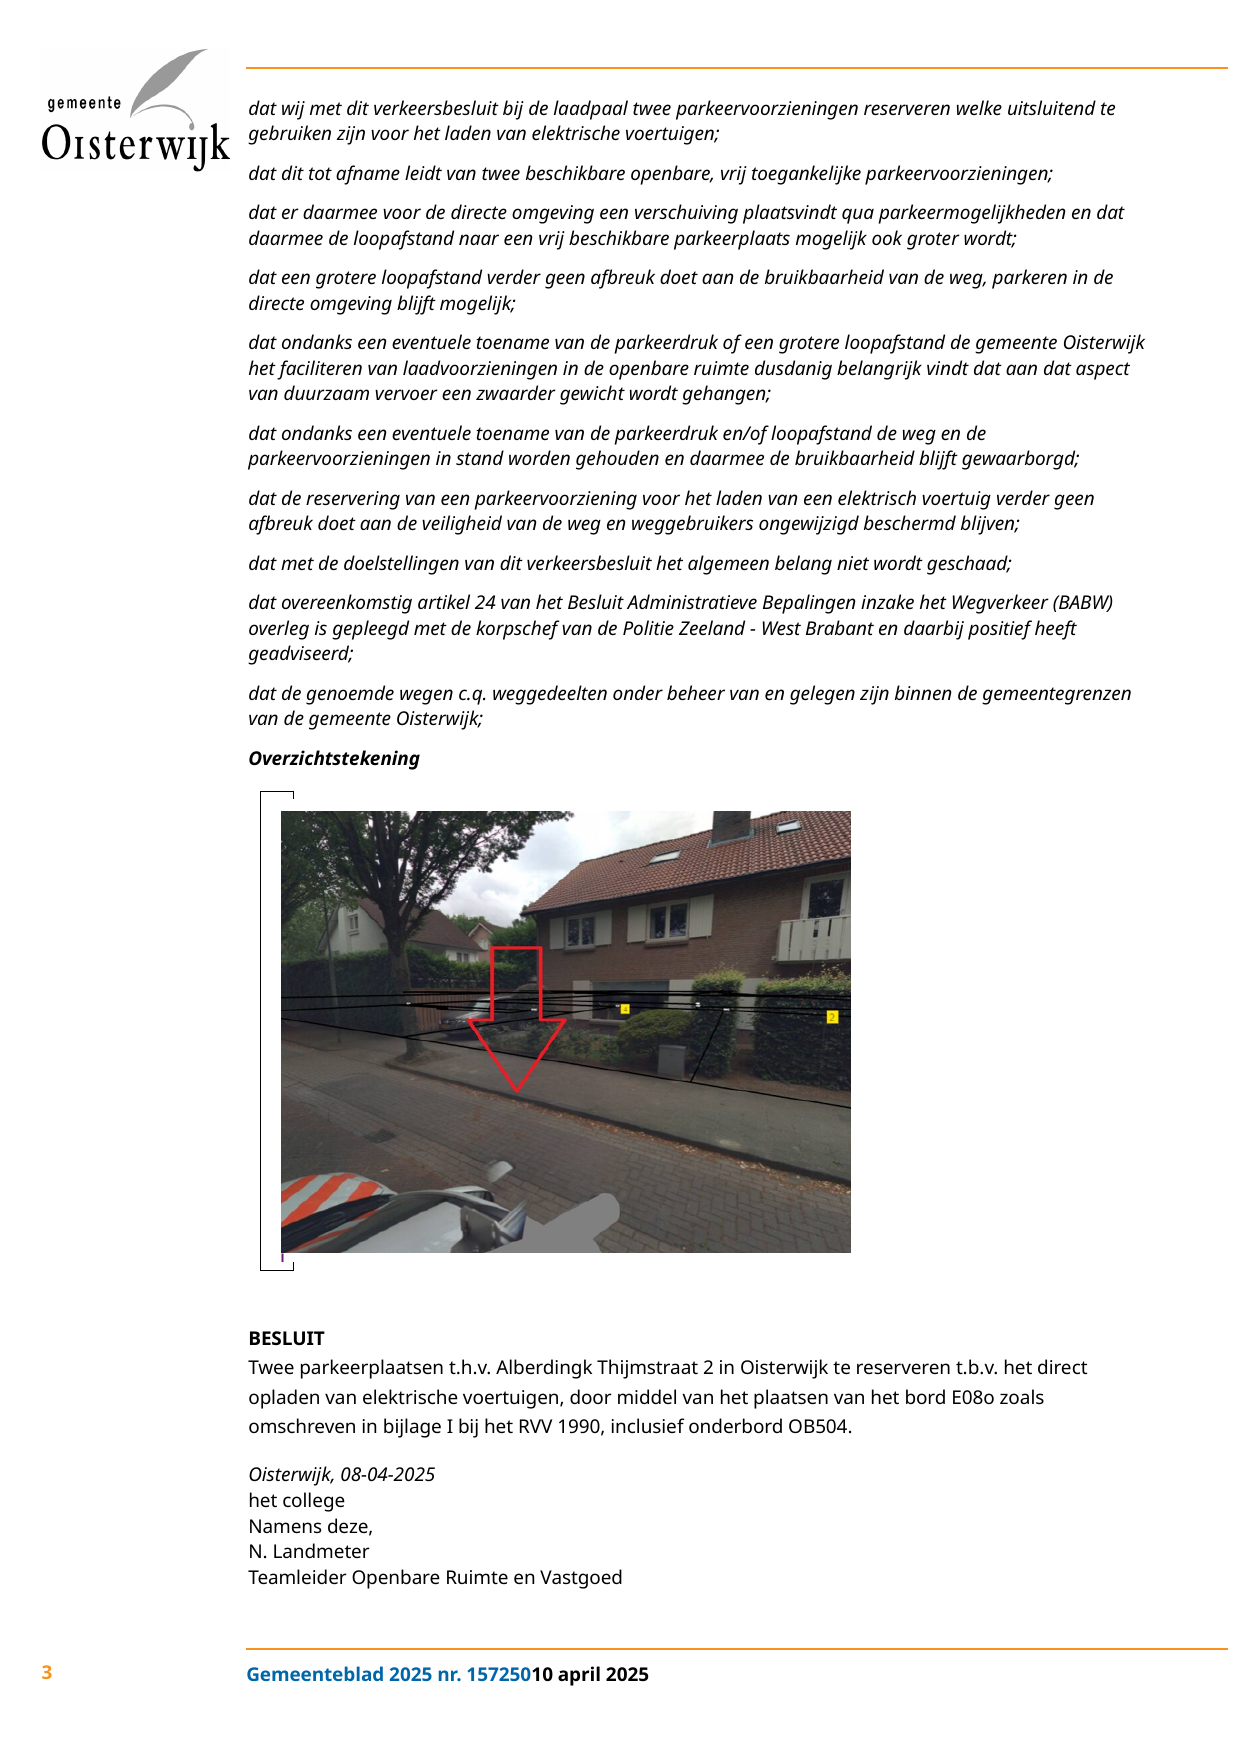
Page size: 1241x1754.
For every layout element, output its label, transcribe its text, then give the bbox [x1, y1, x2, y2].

text dat ondanks een eventuele toename van de parkeerdruk of een grotere loopafstand de gemeente Oisterwijk het faciliteren van laadvoorzieningen in de openbare ruimte dusdanig belangrijk vindt dat aan dat aspect van duurzaam vervoer een zwaarder gewicht wordt gehangen; [248, 329, 1152, 406]
text dat er daarmee voor de directe omgeving een verschuiving plaatsvindt qua parkeermogelijkheden en dat daarmee de loopafstand naar een vrij beschikbare parkeerplaats mogelijk ook groter wordt; [248, 199, 1152, 251]
text Twee parkeerplaatsen t.h.v. Alberdingk Thijmstraat 2 in Oisterwijk te reserveren t.b.v. het direct opladen van elektrische voertuigen, door middel van het plaatsen van het bord E08o zoals omschreven in bijlage I bij het RVV 1990, inclusief onderbord OB504. [248, 1354, 1152, 1439]
text dat de reservering van een parkeervoorziening voor het laden van een elektrisch voertuig verder geen afbreuk doet aan de veiligheid van de weg en weggebruikers ongewijzigd beschermd blijven; [248, 485, 1152, 536]
text dat ondanks een eventuele toename van de parkeerdruk en/of loopafstand de weg en de parkeervoorzieningen in stand worden gehouden en daarmee de bruikbaarheid blijft gewaarborgd; [248, 420, 1152, 471]
text dat wij met dit verkeersbesluit bij de laadpaal twee parkeervoorzieningen reserveren welke uitsluitend te gebruiken zijn voor het laden van elektrische voertuigen; [248, 95, 1152, 146]
text dat dit tot afname leidt van twee beschikbare openbare, vrij toegankelijke parkeervoorzieningen; [248, 160, 1152, 186]
picture [41, 47, 231, 172]
text Oisterwijk, 08-04-2025 [248, 1461, 1152, 1487]
text Teamleider Openbare Ruimte en Vastgoed [248, 1564, 1152, 1590]
text Overzichtstekening [248, 745, 1152, 771]
text dat een grotere loopafstand verder geen afbreuk doet aan de bruikbaarheid van de weg, parkeren in de directe omgeving blijft mogelijk; [248, 264, 1152, 316]
text het college [248, 1487, 1152, 1513]
text N. Landmeter [248, 1539, 1152, 1564]
text BESLUIT [248, 1325, 1152, 1351]
picture [268, 799, 860, 1262]
text Namens deze, [248, 1513, 1152, 1539]
text dat de genoemde wegen c.q. weggedeelten onder beheer van en gelegen zijn binnen de gemeentegrenzen van de gemeente Oisterwijk; [248, 680, 1152, 731]
text dat met de doelstellingen van dit verkeersbesluit het algemeen belang niet wordt geschaad; [248, 550, 1152, 576]
text dat overeenkomstig artikel 24 van het Besluit Administratieve Bepalingen inzake het Wegverkeer (BABW) overleg is gepleegd met de korpschef van de Politie Zeeland - West Brabant en daarbij positief heeft geadviseerd; [248, 589, 1152, 666]
